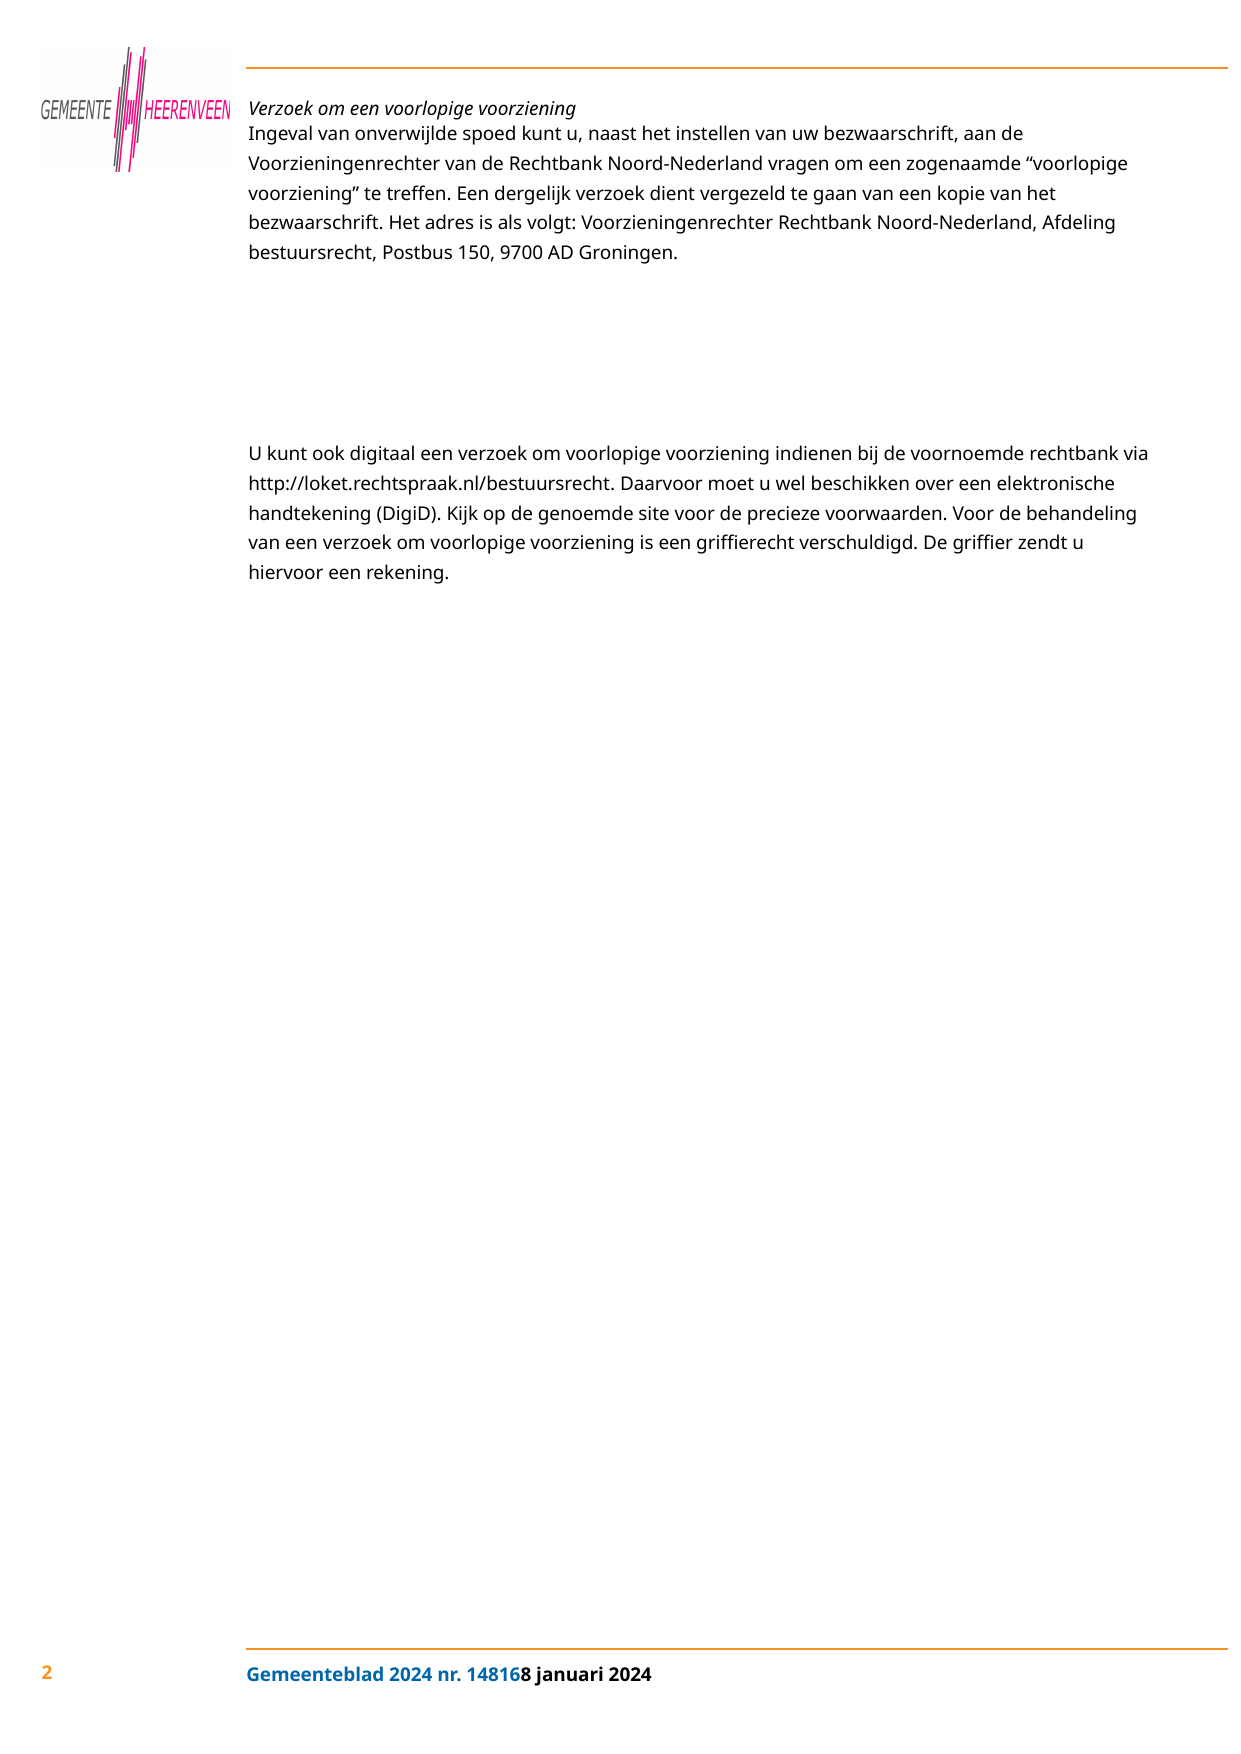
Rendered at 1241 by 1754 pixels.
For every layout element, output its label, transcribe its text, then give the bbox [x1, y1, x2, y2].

text U kunt ook digitaal een verzoek om voorlopige voorziening indienen bij de voornoemde rechtbank via http://loket.rechtspraak.nl/bestuursrecht. Daarvoor moet u wel beschikken over een elektronische handtekening (DigiD). Kijk op de genoemde site voor de precieze voorwaarden. Voor de behandeling van een verzoek om voorlopige voorziening is een griffierecht verschuldigd. De griffier zendt u hiervoor een rekening. [248, 441, 1152, 584]
text Verzoek om een voorlopige voorziening [248, 95, 1152, 121]
text Ingeval van onverwijlde spoed kunt u, naast het instellen van uw bezwaarschrift, aan de Voorzieningenrechter van de Rechtbank Noord-Nederland vragen om een zogenaamde “voorlopige voorziening” te treffen. Een dergelijk verzoek dient vergezeld te gaan van een kopie van het bezwaarschrift. Het adres is als volgt: Voorzieningenrechter Rechtbank Noord-Nederland, Afdeling bestuursrecht, Postbus 150, 9700 AD Groningen. [248, 121, 1152, 264]
picture [41, 47, 231, 172]
